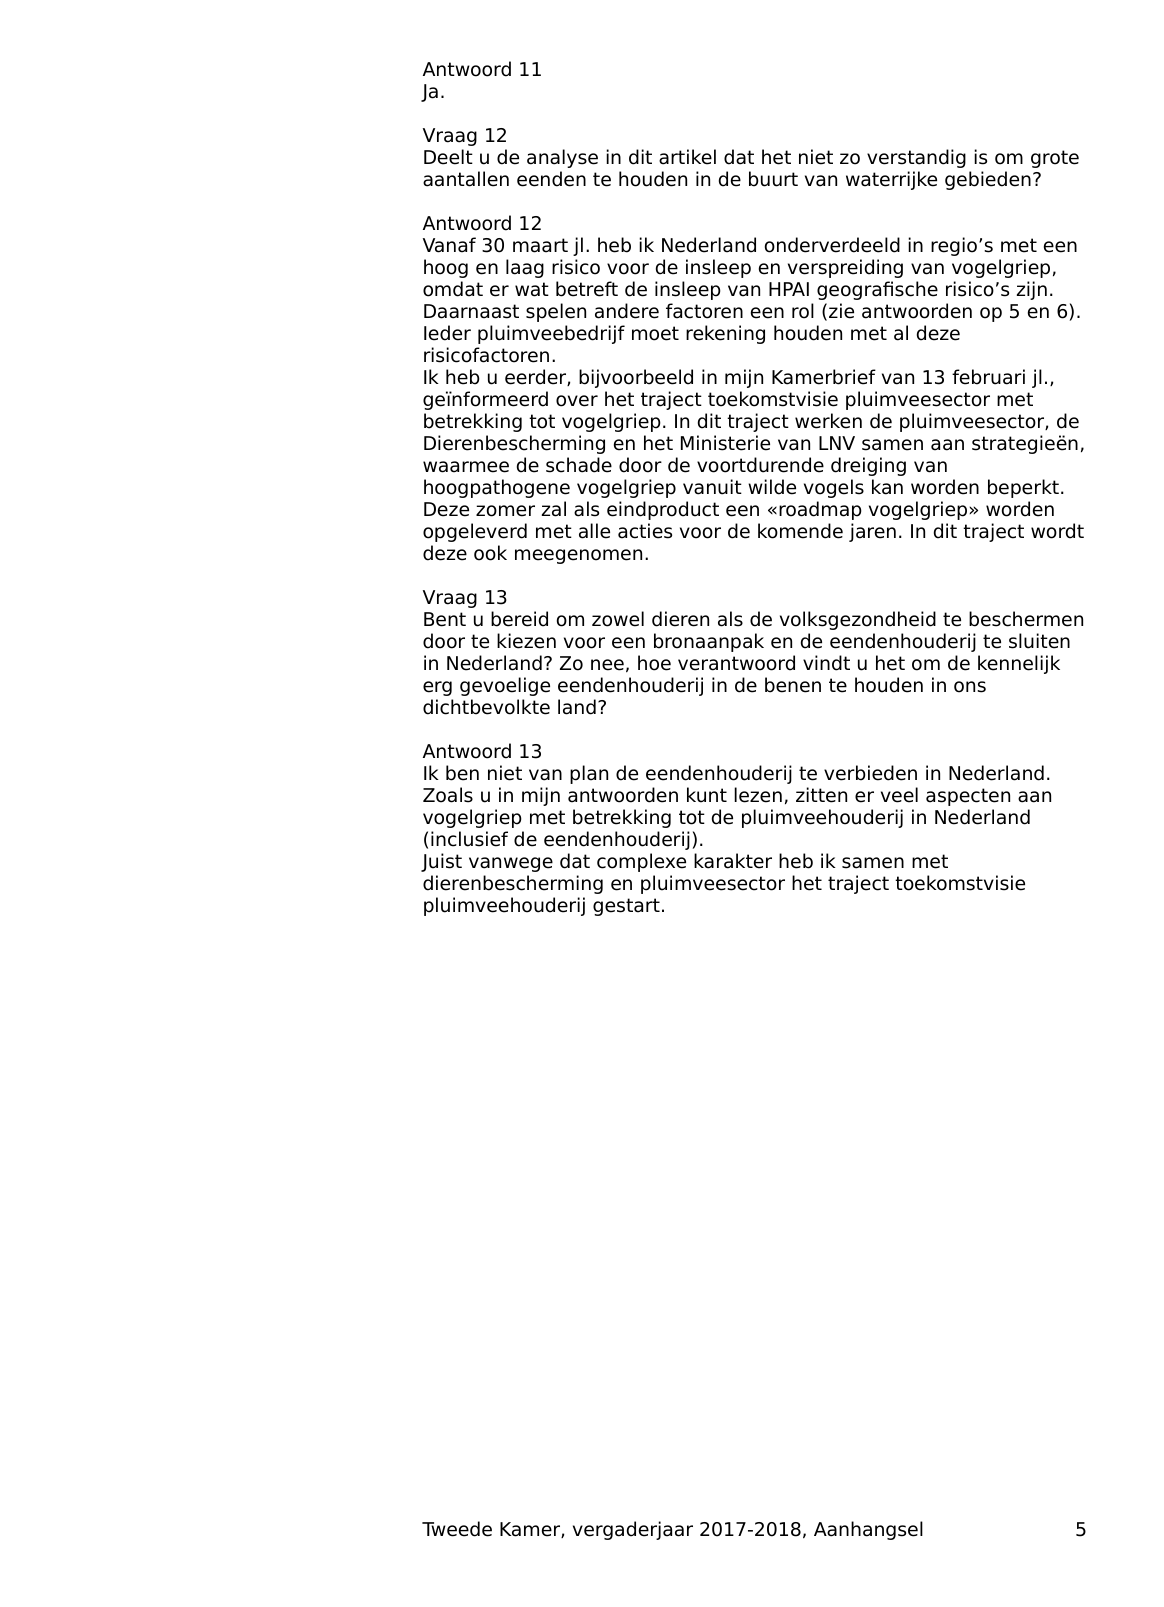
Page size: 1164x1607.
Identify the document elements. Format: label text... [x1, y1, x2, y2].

text Ik ben niet van plan de eendenhouderij te verbieden in Nederland. Zoals u in mijn antwoorden kunt lezen, zitten er veel aspecten aan vogelgriep met betrekking tot de pluimveehouderij in Nederland (inclusief de eendenhouderij). [422, 763, 1087, 851]
text Antwoord 11 [422, 59, 1087, 81]
text Juist vanwege dat complexe karakter heb ik samen met dierenbescherming en pluimveesector het traject toekomstvisie pluimveehouderij gestart. [422, 851, 1087, 917]
text Antwoord 12 [422, 213, 1087, 235]
text Deelt u de analyse in dit artikel dat het niet zo verstandig is om grote aantallen eenden te houden in de buurt van waterrijke gebieden? [422, 147, 1087, 191]
text Vraag 12 [422, 125, 1087, 147]
text Ja. [422, 81, 1087, 103]
text Bent u bereid om zowel dieren als de volksgezondheid te beschermen door te kiezen voor een bronaanpak en de eendenhouderij te sluiten in Nederland? Zo nee, hoe verantwoord vindt u het om de kennelijk erg gevoelige eendenhouderij in de benen te houden in ons dichtbevolkte land? [422, 609, 1087, 719]
text Vanaf 30 maart jl. heb ik Nederland onderverdeeld in regio’s met een hoog en laag risico voor de insleep en verspreiding van vogelgriep, omdat er wat betreft de insleep van HPAI geografische risico’s zijn. Daarnaast spelen andere factoren een rol (zie antwoorden op 5 en 6). Ieder pluimveebedrijf moet rekening houden met al deze risicofactoren. [422, 235, 1087, 367]
text Ik heb u eerder, bijvoorbeeld in mijn Kamerbrief van 13 februari jl., geïnformeerd over het traject toekomstvisie pluimveesector met betrekking tot vogelgriep. In dit traject werken de pluimveesector, de Dierenbescherming en het Ministerie van LNV samen aan strategieën, waarmee de schade door de voortdurende dreiging van hoogpathogene vogelgriep vanuit wilde vogels kan worden beperkt. Deze zomer zal als eindproduct een «roadmap vogelgriep» worden opgeleverd met alle acties voor de komende jaren. In dit traject wordt deze ook meegenomen. [422, 367, 1087, 565]
text Antwoord 13 [422, 741, 1087, 763]
text Vraag 13 [422, 587, 1087, 609]
